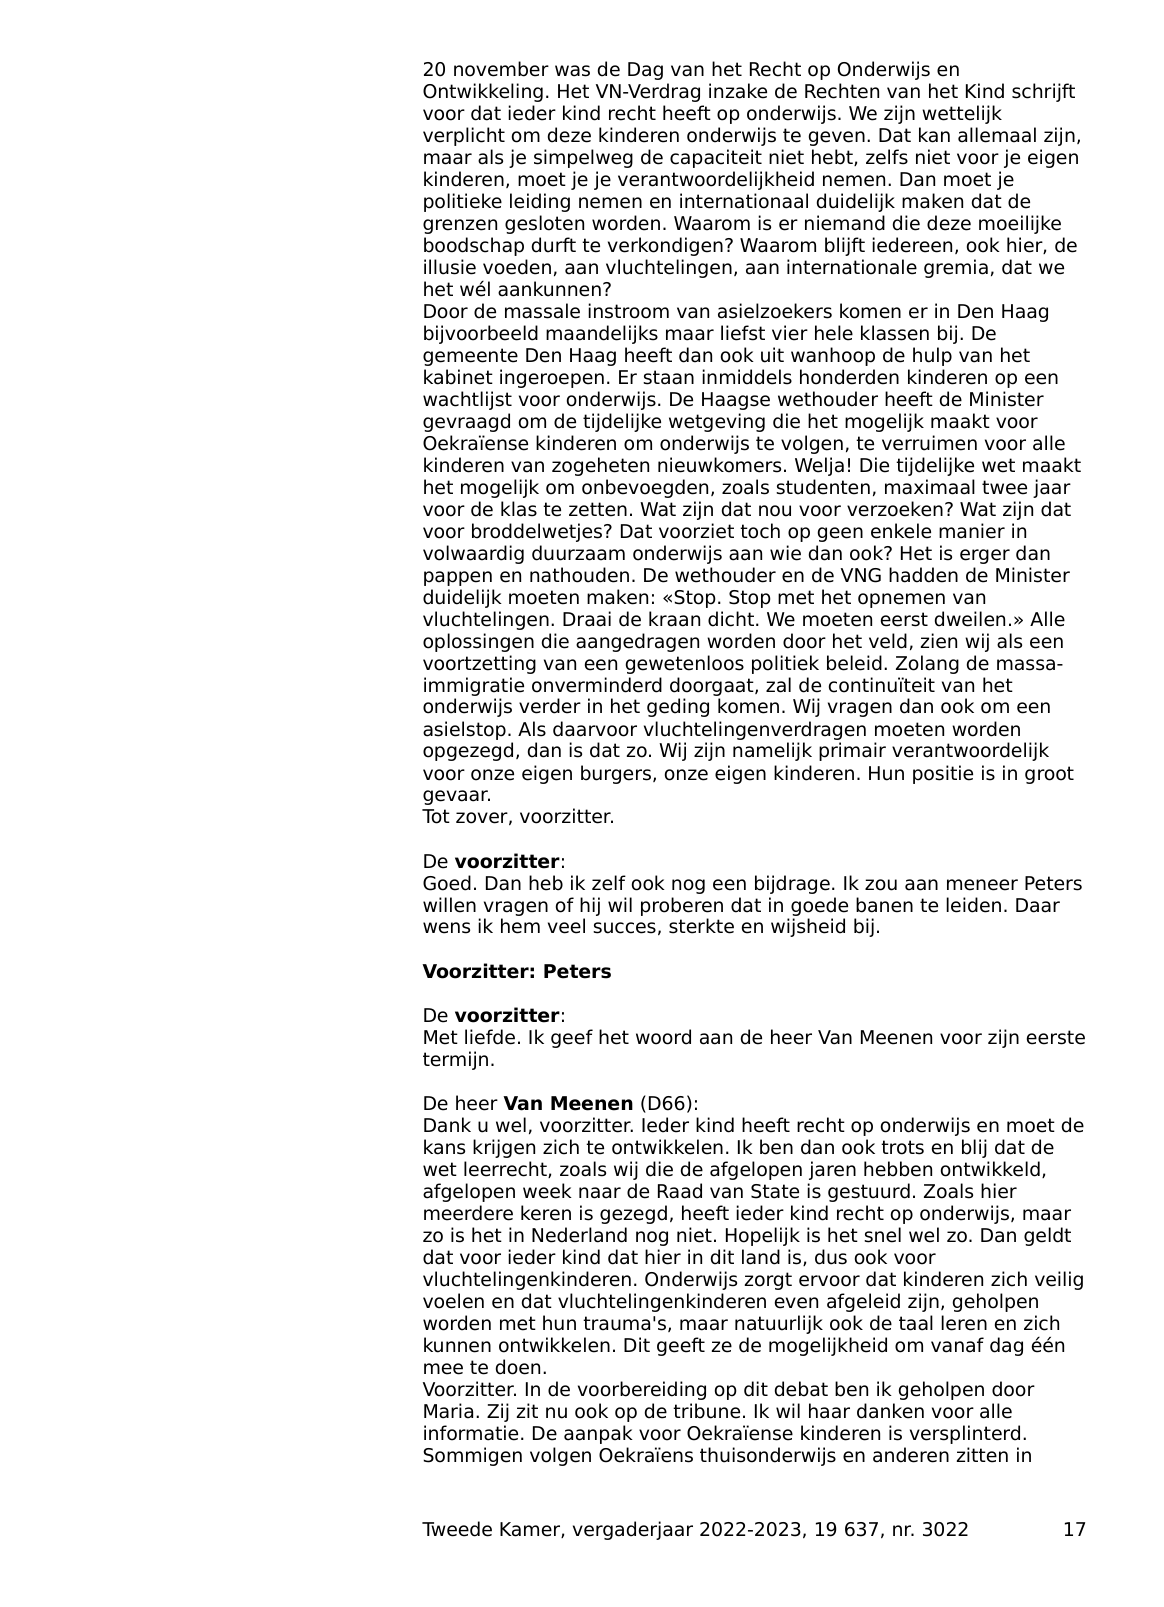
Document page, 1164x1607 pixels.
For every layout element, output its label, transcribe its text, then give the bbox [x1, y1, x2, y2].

text Met liefde. Ik geef het woord aan de heer Van Meenen voor zijn eerste termijn. [422, 1027, 1087, 1071]
text Voorzitter. In de voorbereiding op dit debat ben ik geholpen door Maria. Zij zit nu ook op de tribune. Ik wil haar danken voor alle informatie. De aanpak voor Oekraïense kinderen is versplinterd. Sommigen volgen Oekraïens thuisonderwijs en anderen zitten in [422, 1379, 1087, 1467]
text Tot zover, voorzitter. [422, 806, 1087, 828]
text 20 november was de Dag van het Recht op Onderwijs en Ontwikkeling. Het VN-Verdrag inzake de Rechten van het Kind schrijft voor dat ieder kind recht heeft op onderwijs. We zijn wettelijk verplicht om deze kinderen onderwijs te geven. Dat kan allemaal zijn, maar als je simpelweg de capaciteit niet hebt, zelfs niet voor je eigen kinderen, moet je je verantwoordelijkheid nemen. Dan moet je politieke leiding nemen en internationaal duidelijk maken dat de grenzen gesloten worden. Waarom is er niemand die deze moeilijke boodschap durft te verkondigen? Waarom blijft iedereen, ook hier, de illusie voeden, aan vluchtelingen, aan internationale gremia, dat we het wél aankunnen? [422, 59, 1087, 301]
text Goed. Dan heb ik zelf ook nog een bijdrage. Ik zou aan meneer Peters willen vragen of hij wil proberen dat in goede banen te leiden. Daar wens ik hem veel succes, sterkte en wijsheid bij. [422, 872, 1087, 938]
text De voorzitter: [422, 851, 1087, 872]
subtitle Voorzitter: Peters [422, 961, 1087, 983]
text Door de massale instroom van asielzoekers komen er in Den Haag bijvoorbeeld maandelijks maar liefst vier hele klassen bij. De gemeente Den Haag heeft dan ook uit wanhoop de hulp van het kabinet ingeroepen. Er staan inmiddels honderden kinderen op een wachtlijst voor onderwijs. De Haagse wethouder heeft de Minister gevraagd om de tijdelijke wetgeving die het mogelijk maakt voor Oekraïense kinderen om onderwijs te volgen, te verruimen voor alle kinderen van zogeheten nieuwkomers. Welja! Die tijdelijke wet maakt het mogelijk om onbevoegden, zoals studenten, maximaal twee jaar voor de klas te zetten. Wat zijn dat nou voor verzoeken? Wat zijn dat voor broddelwetjes? Dat voorziet toch op geen enkele manier in volwaardig duurzaam onderwijs aan wie dan ook? Het is erger dan pappen en nathouden. De wethouder en de VNG hadden de Minister duidelijk moeten maken: «Stop. Stop met het opnemen van vluchtelingen. Draai de kraan dicht. We moeten eerst dweilen.» Alle oplossingen die aangedragen worden door het veld, zien wij als een voortzetting van een gewetenloos politiek beleid. Zolang de massa-immigratie onverminderd doorgaat, zal de continuïteit van het onderwijs verder in het geding komen. Wij vragen dan ook om een asielstop. Als daarvoor vluchtelingenverdragen moeten worden opgezegd, dan is dat zo. Wij zijn namelijk primair verantwoordelijk voor onze eigen burgers, onze eigen kinderen. Hun positie is in groot gevaar. [422, 301, 1087, 806]
text De voorzitter: [422, 1005, 1087, 1027]
text De heer Van Meenen (D66): [422, 1093, 1087, 1115]
text Dank u wel, voorzitter. Ieder kind heeft recht op onderwijs en moet de kans krijgen zich te ontwikkelen. Ik ben dan ook trots en blij dat de wet leerrecht, zoals wij die de afgelopen jaren hebben ontwikkeld, afgelopen week naar de Raad van State is gestuurd. Zoals hier meerdere keren is gezegd, heeft ieder kind recht op onderwijs, maar zo is het in Nederland nog niet. Hopelijk is het snel wel zo. Dan geldt dat voor ieder kind dat hier in dit land is, dus ook voor vluchtelingenkinderen. Onderwijs zorgt ervoor dat kinderen zich veilig voelen en dat vluchtelingenkinderen even afgeleid zijn, geholpen worden met hun trauma's, maar natuurlijk ook de taal leren en zich kunnen ontwikkelen. Dit geeft ze de mogelijkheid om vanaf dag één mee te doen. [422, 1115, 1087, 1379]
